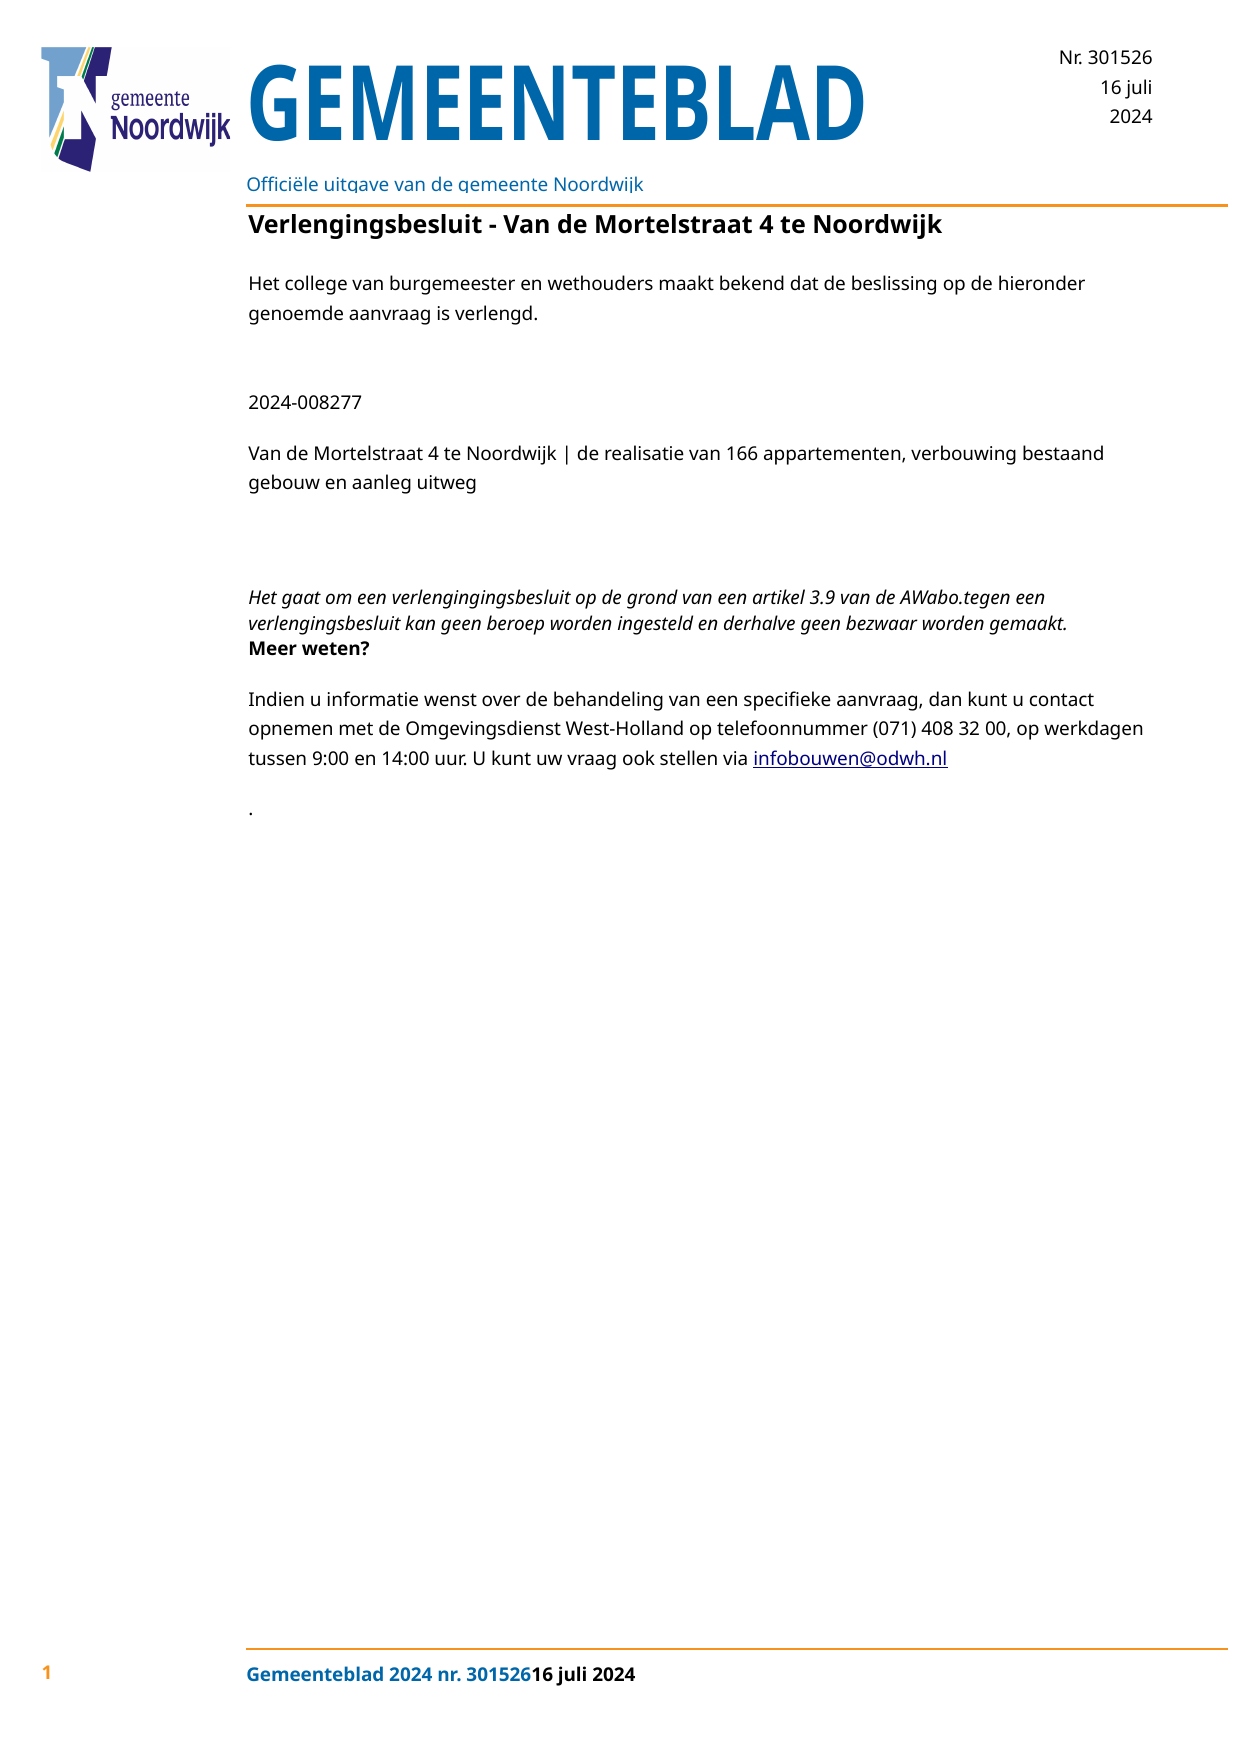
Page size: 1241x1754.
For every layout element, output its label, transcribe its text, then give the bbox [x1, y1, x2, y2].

text Het college van burgemeester en wethouders maakt bekend dat de beslissing op de hieronder genoemde aanvraag is verlengd. [248, 270, 1152, 326]
text Meer weten? [248, 635, 1152, 661]
text . [248, 795, 1152, 821]
text Verlengingsbesluit - Van de Mortelstraat 4 te Noordwijk [248, 207, 1152, 241]
text 2024-008277 [248, 389, 1152, 415]
text Van de Mortelstraat 4 te Noordwijk | de realisatie van 166 appartementen, verbouwing bestaand gebouw en aanleg uitweg [248, 440, 1152, 495]
text Indien u informatie wenst over de behandeling van een specifieke aanvraag, dan kunt u contact opnemen met de Omgevingsdienst West-Holland op telefoonnummer (071) 408 32 00, op werkdagen tussen 9:00 en 14:00 uur. U kunt uw vraag ook stellen via infobouwen@odwh.nl [248, 686, 1152, 771]
picture [41, 47, 231, 172]
text Het gaat om een verlengingingsbesluit op de grond van een artikel 3.9 van de AWabo.tegen een verlengingsbesluit kan geen beroep worden ingesteld en derhalve geen bezwaar worden gemaakt. [248, 584, 1152, 635]
